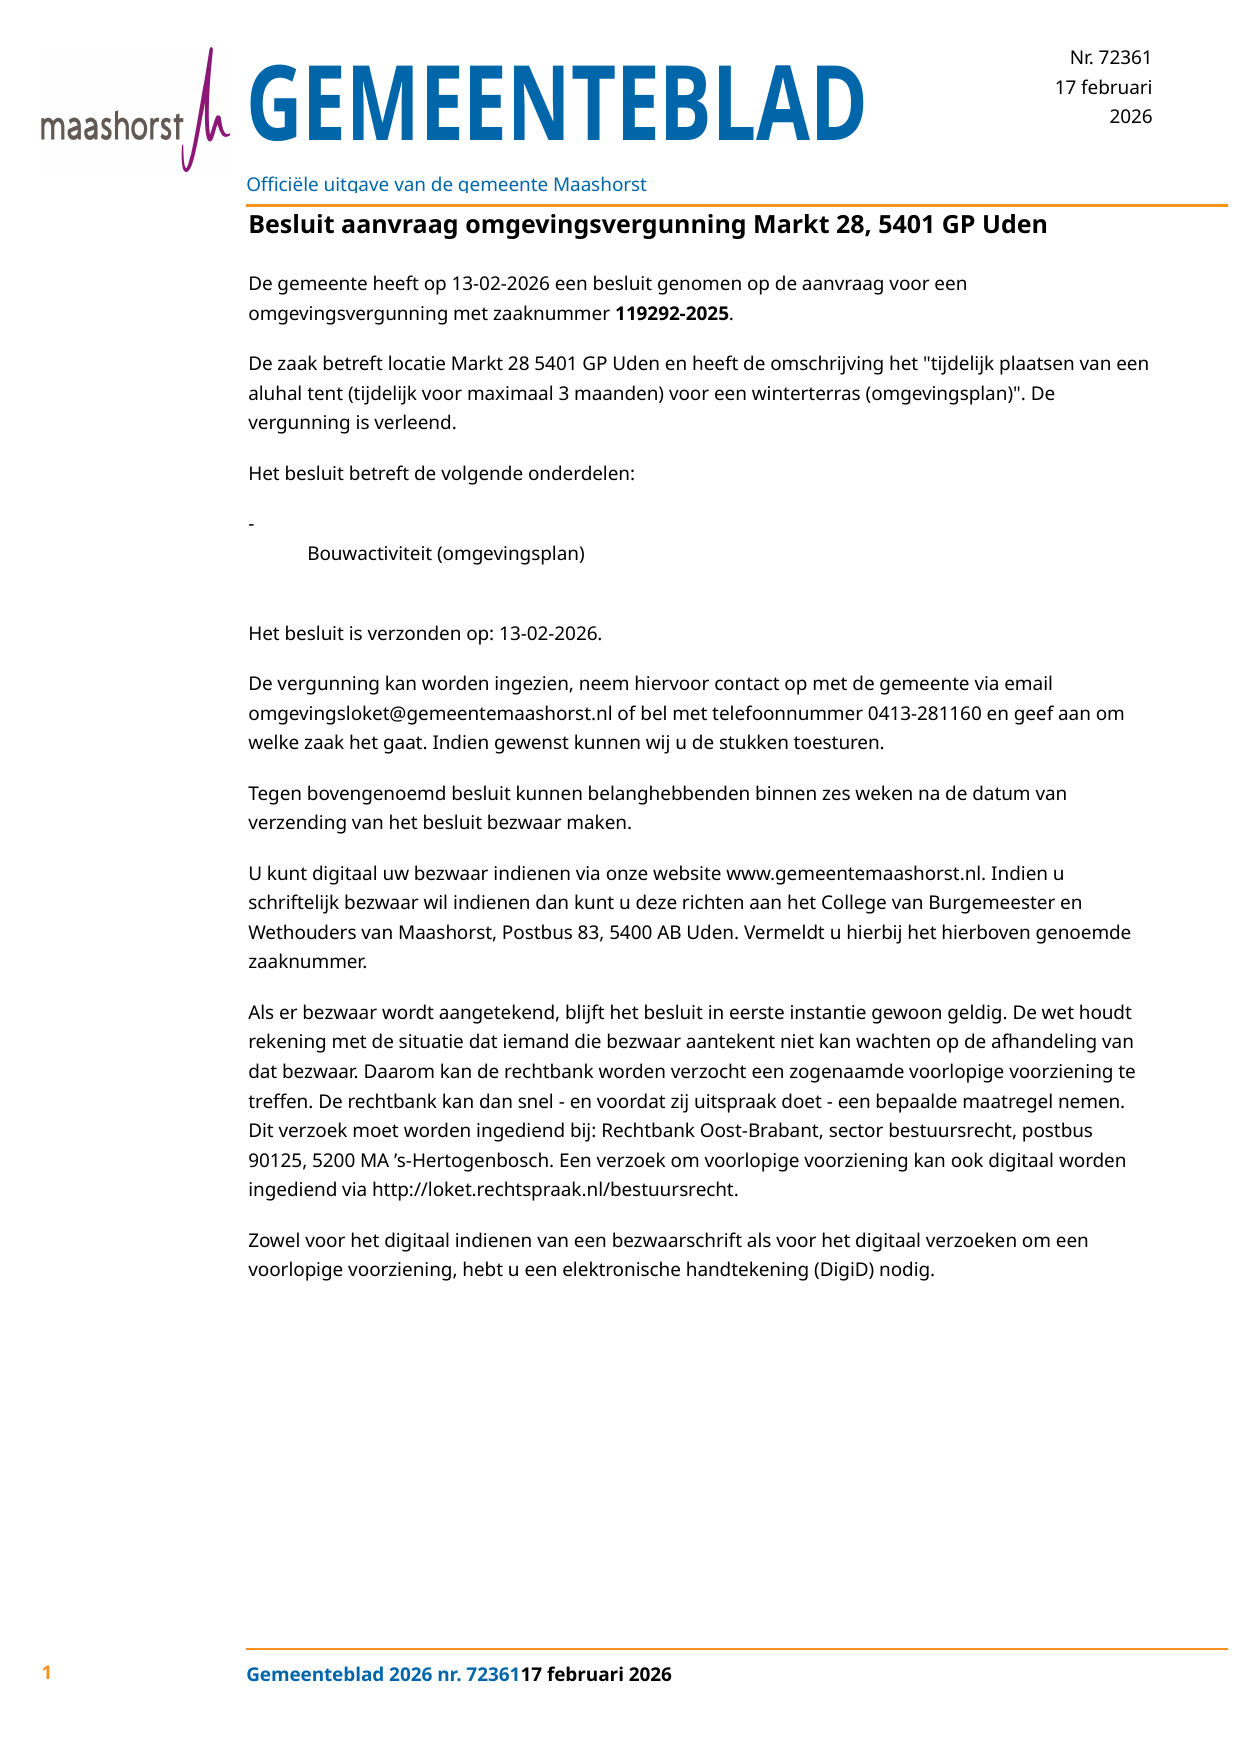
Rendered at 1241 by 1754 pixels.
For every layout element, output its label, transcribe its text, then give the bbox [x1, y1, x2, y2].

text Tegen bovengenoemd besluit kunnen belanghebbenden binnen zes weken na de datum van verzending van het besluit bezwaar maken. [248, 780, 1152, 835]
text U kunt digitaal uw bezwaar indienen via onze website www.gemeentemaashorst.nl. Indien u schriftelijk bezwaar wil indienen dan kunt u deze richten aan het College van Burgemeester en Wethouders van Maashorst, Postbus 83, 5400 AB Uden. Vermeldt u hierbij het hierboven genoemde zaaknummer. [248, 860, 1152, 974]
picture [41, 47, 231, 172]
text Het besluit betreft de volgende onderdelen: [248, 460, 1152, 486]
text Zowel voor het digitaal indienen van een bezwaarschrift als voor het digitaal verzoeken om een voorlopige voorziening, hebt u een elektronische handtekening (DigiD) nodig. [248, 1227, 1152, 1282]
text Besluit aanvraag omgevingsvergunning Markt 28, 5401 GP Uden [248, 207, 1152, 241]
text De gemeente heeft op 13-02-2026 een besluit genomen op de aanvraag voor een omgevingsvergunning met zaaknummer 119292-2025. [248, 270, 1152, 326]
text De zaak betreft locatie Markt 28 5401 GP Uden en heeft de omschrijving het "tijdelijk plaatsen van een aluhal tent (tijdelijk voor maximaal 3 maanden) voor een winterterras (omgevingsplan)". De vergunning is verleend. [248, 350, 1152, 435]
text De vergunning kan worden ingezien, neem hiervoor contact op met de gemeente via email omgevingsloket@gemeentemaashorst.nl of bel met telefoonnummer 0413-281160 en geef aan om welke zaak het gaat. Indien gewenst kunnen wij u de stukken toesturen. [248, 670, 1152, 755]
text Het besluit is verzonden op: 13-02-2026. [248, 620, 1152, 646]
text Als er bezwaar wordt aangetekend, blijft het besluit in eerste instantie gewoon geldig. De wet houdt rekening met de situatie dat iemand die bezwaar aantekent niet kan wachten op de afhandeling van dat bezwaar. Daarom kan de rechtbank worden verzocht een zogenaamde voorlopige voorziening te treffen. De rechtbank kan dan snel - en voordat zij uitspraak doet - een bepaalde maatregel nemen. Dit verzoek moet worden ingediend bij: Rechtbank Oost-Brabant, sector bestuursrecht, postbus 90125, 5200 MA ’s-Hertogenbosch. Een verzoek om voorlopige voorziening kan ook digitaal worden ingediend via http://loket.rechtspraak.nl/bestuursrecht. [248, 999, 1152, 1202]
list Bouwactiviteit (omgevingsplan) [248, 540, 1152, 566]
